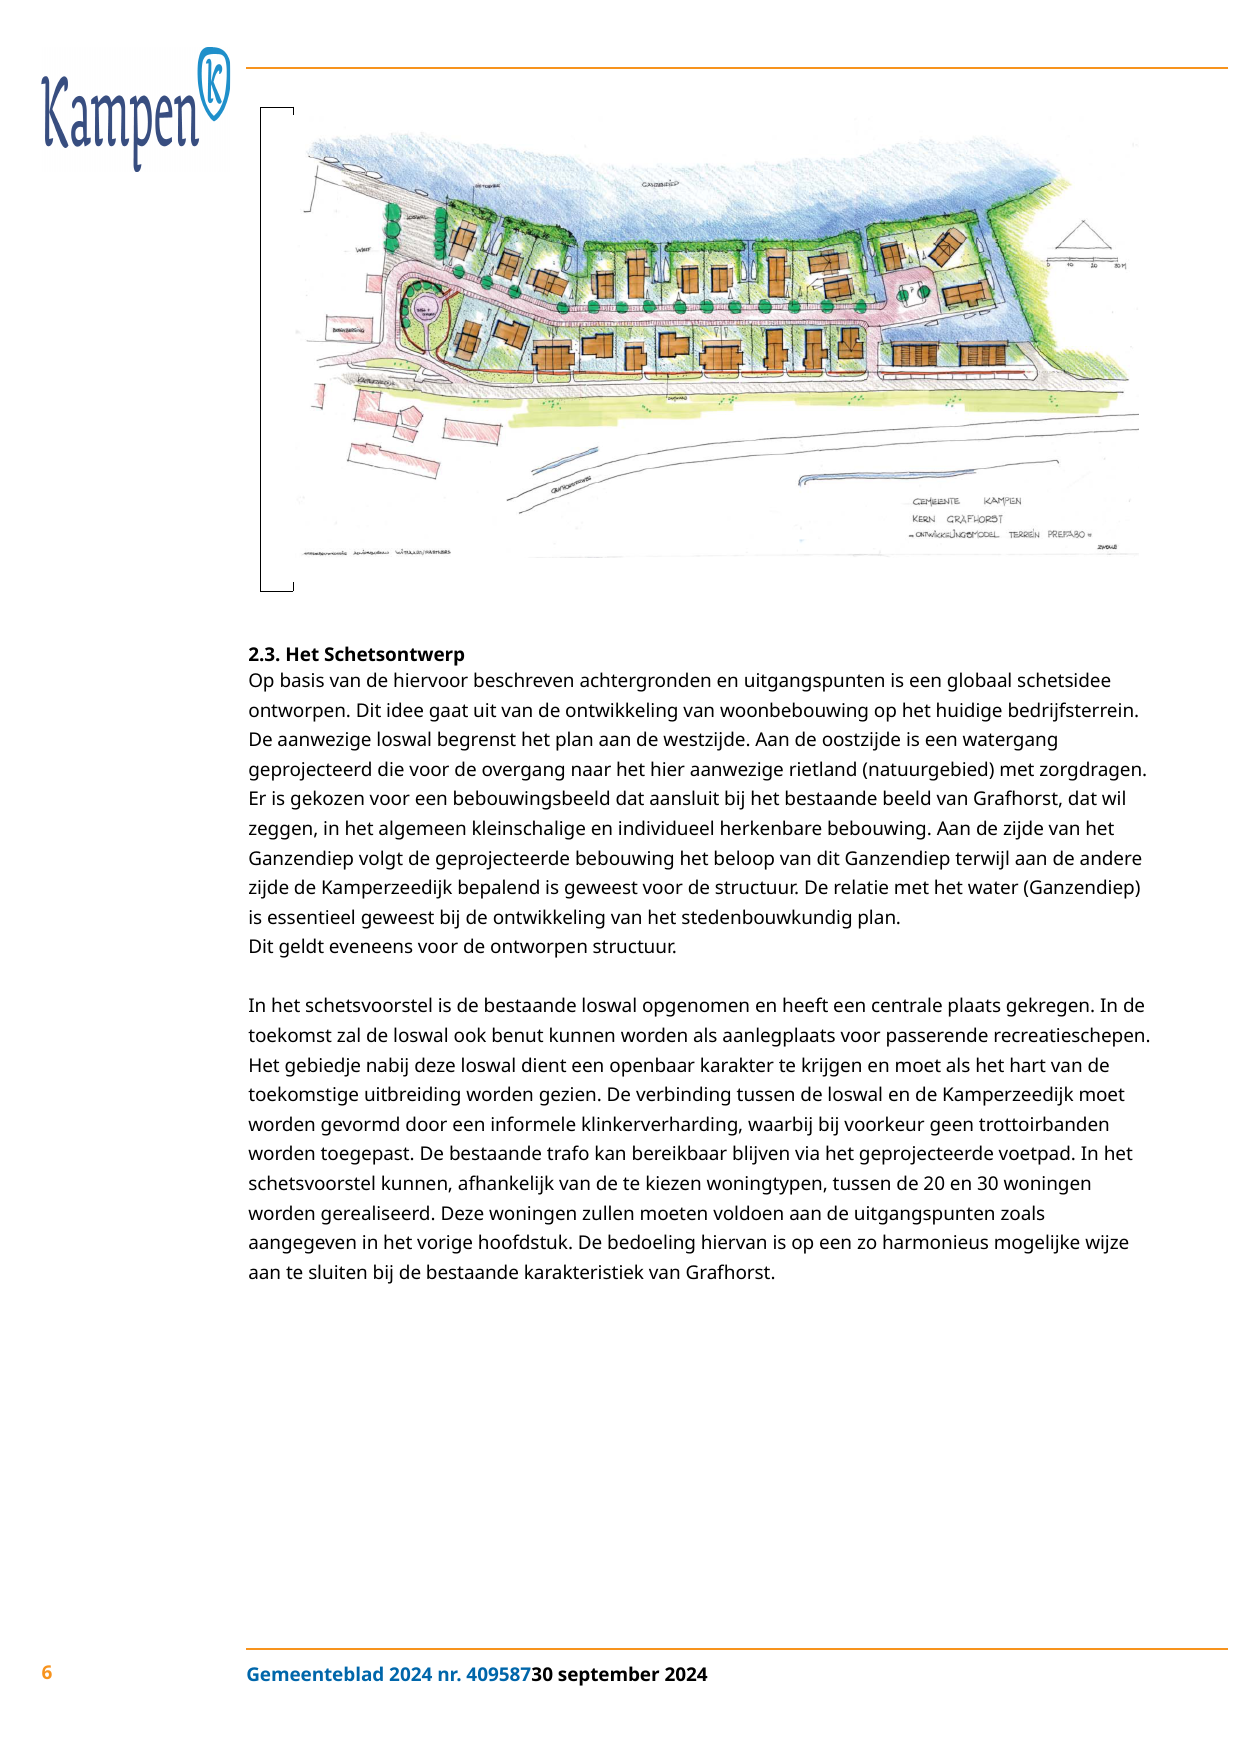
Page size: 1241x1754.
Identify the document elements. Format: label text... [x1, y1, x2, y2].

picture [268, 115, 1173, 582]
text In het schetsvoorstel is de bestaande loswal opgenomen en heeft een centrale plaats gekregen. In de toekomst zal de loswal ook benut kunnen worden als aanlegplaats voor passerende recreatieschepen. Het gebiedje nabij deze loswal dient een openbaar karakter te krijgen en moet als het hart van de toekomstige uitbreiding worden gezien. De verbinding tussen de loswal en de Kamperzeedijk moet worden gevormd door een informele klinkerverharding, waarbij bij voorkeur geen trottoirbanden worden toegepast. De bestaande trafo kan bereikbaar blijven via het geprojecteerde voetpad. In het schetsvoorstel kunnen, afhankelijk van de te kiezen woningtypen, tussen de 20 en 30 woningen worden gerealiseerd. Deze woningen zullen moeten voldoen aan de uitgangspunten zoals aangegeven in het vorige hoofdstuk. De bedoeling hiervan is op een zo harmonieus mogelijke wijze aan te sluiten bij de bestaande karakteristiek van Grafhorst. [248, 993, 1152, 1285]
picture [41, 47, 231, 172]
text Dit geldt eveneens voor de ontworpen structuur. [248, 933, 1152, 959]
text 2.3. Het Schetsontwerp [248, 642, 1152, 667]
text Op basis van de hiervoor beschreven achtergronden en uitgangspunten is een globaal schetsidee ontworpen. Dit idee gaat uit van de ontwikkeling van woonbebouwing op het huidige bedrijfsterrein. De aanwezige loswal begrenst het plan aan de westzijde. Aan de oostzijde is een watergang geprojecteerd die voor de overgang naar het hier aanwezige rietland (natuurgebied) met zorgdragen. Er is gekozen voor een bebouwingsbeeld dat aansluit bij het bestaande beeld van Grafhorst, dat wil zeggen, in het algemeen kleinschalige en individueel herkenbare bebouwing. Aan de zijde van het Ganzendiep volgt de geprojecteerde bebouwing het beloop van dit Ganzendiep terwijl aan de andere zijde de Kamperzeedijk bepalend is geweest voor de structuur. De relatie met het water (Ganzendiep) is essentieel geweest bij de ontwikkeling van het stedenbouwkundig plan. [248, 667, 1152, 930]
